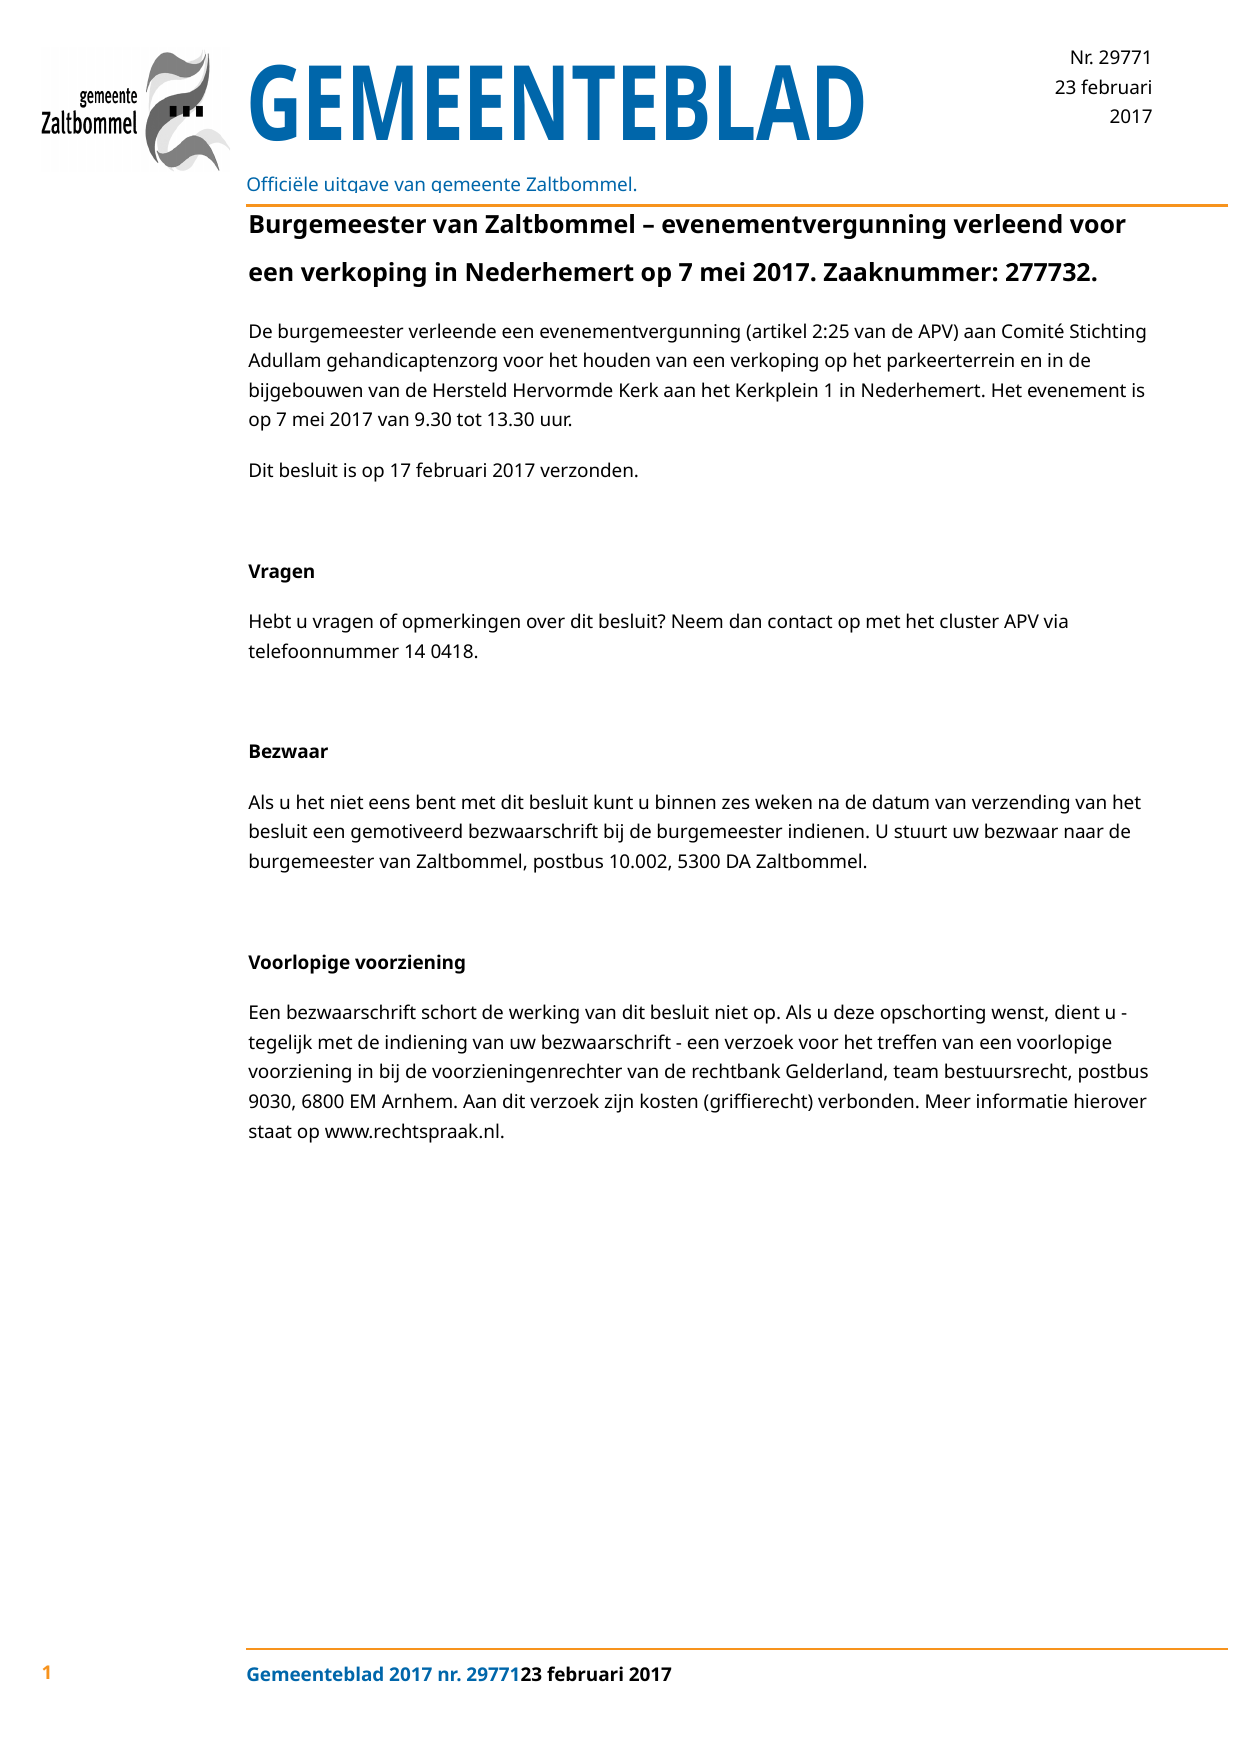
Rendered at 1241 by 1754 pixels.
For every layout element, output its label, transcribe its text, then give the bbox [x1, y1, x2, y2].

text Als u het niet eens bent met dit besluit kunt u binnen zes weken na de datum van verzending van het besluit een gemotiveerd bezwaarschrift bij de burgemeester indienen. U stuurt uw bezwaar naar de burgemeester van Zaltbommel, postbus 10.002, 5300 DA Zaltbommel. [248, 789, 1152, 874]
text De burgemeester verleende een evenementvergunning (artikel 2:25 van de APV) aan Comité Stichting Adullam gehandicaptenzorg voor het houden van een verkoping op het parkeerterrein en in de bijgebouwen van de Hersteld Hervormde Kerk aan het Kerkplein 1 in Nederhemert. Het evenement is op 7 mei 2017 van 9.30 tot 13.30 uur. [248, 318, 1152, 432]
text Bezwaar [248, 739, 1152, 764]
text Een bezwaarschrift schort de werking van dit besluit niet op. Als u deze opschorting wenst, dient u - tegelijk met de indiening van uw bezwaarschrift - een verzoek voor het treffen van een voorlopige voorziening in bij de voorzieningenrechter van de rechtbank Gelderland, team bestuursrecht, postbus 9030, 6800 EM Arnhem. Aan dit verzoek zijn kosten (griffierecht) verbonden. Meer informatie hierover staat op www.rechtspraak.nl. [248, 999, 1152, 1144]
text Burgemeester van Zaltbommel – evenementvergunning verleend voor een verkoping in Nederhemert op 7 mei 2017. Zaaknummer: 277732. [248, 207, 1152, 288]
text Vragen [248, 558, 1152, 584]
picture [41, 47, 231, 172]
text Dit besluit is op 17 februari 2017 verzonden. [248, 457, 1152, 483]
text Voorlopige voorziening [248, 949, 1152, 975]
text Hebt u vragen of opmerkingen over dit besluit? Neem dan contact op met het cluster APV via telefoonnummer 14 0418. [248, 608, 1152, 664]
